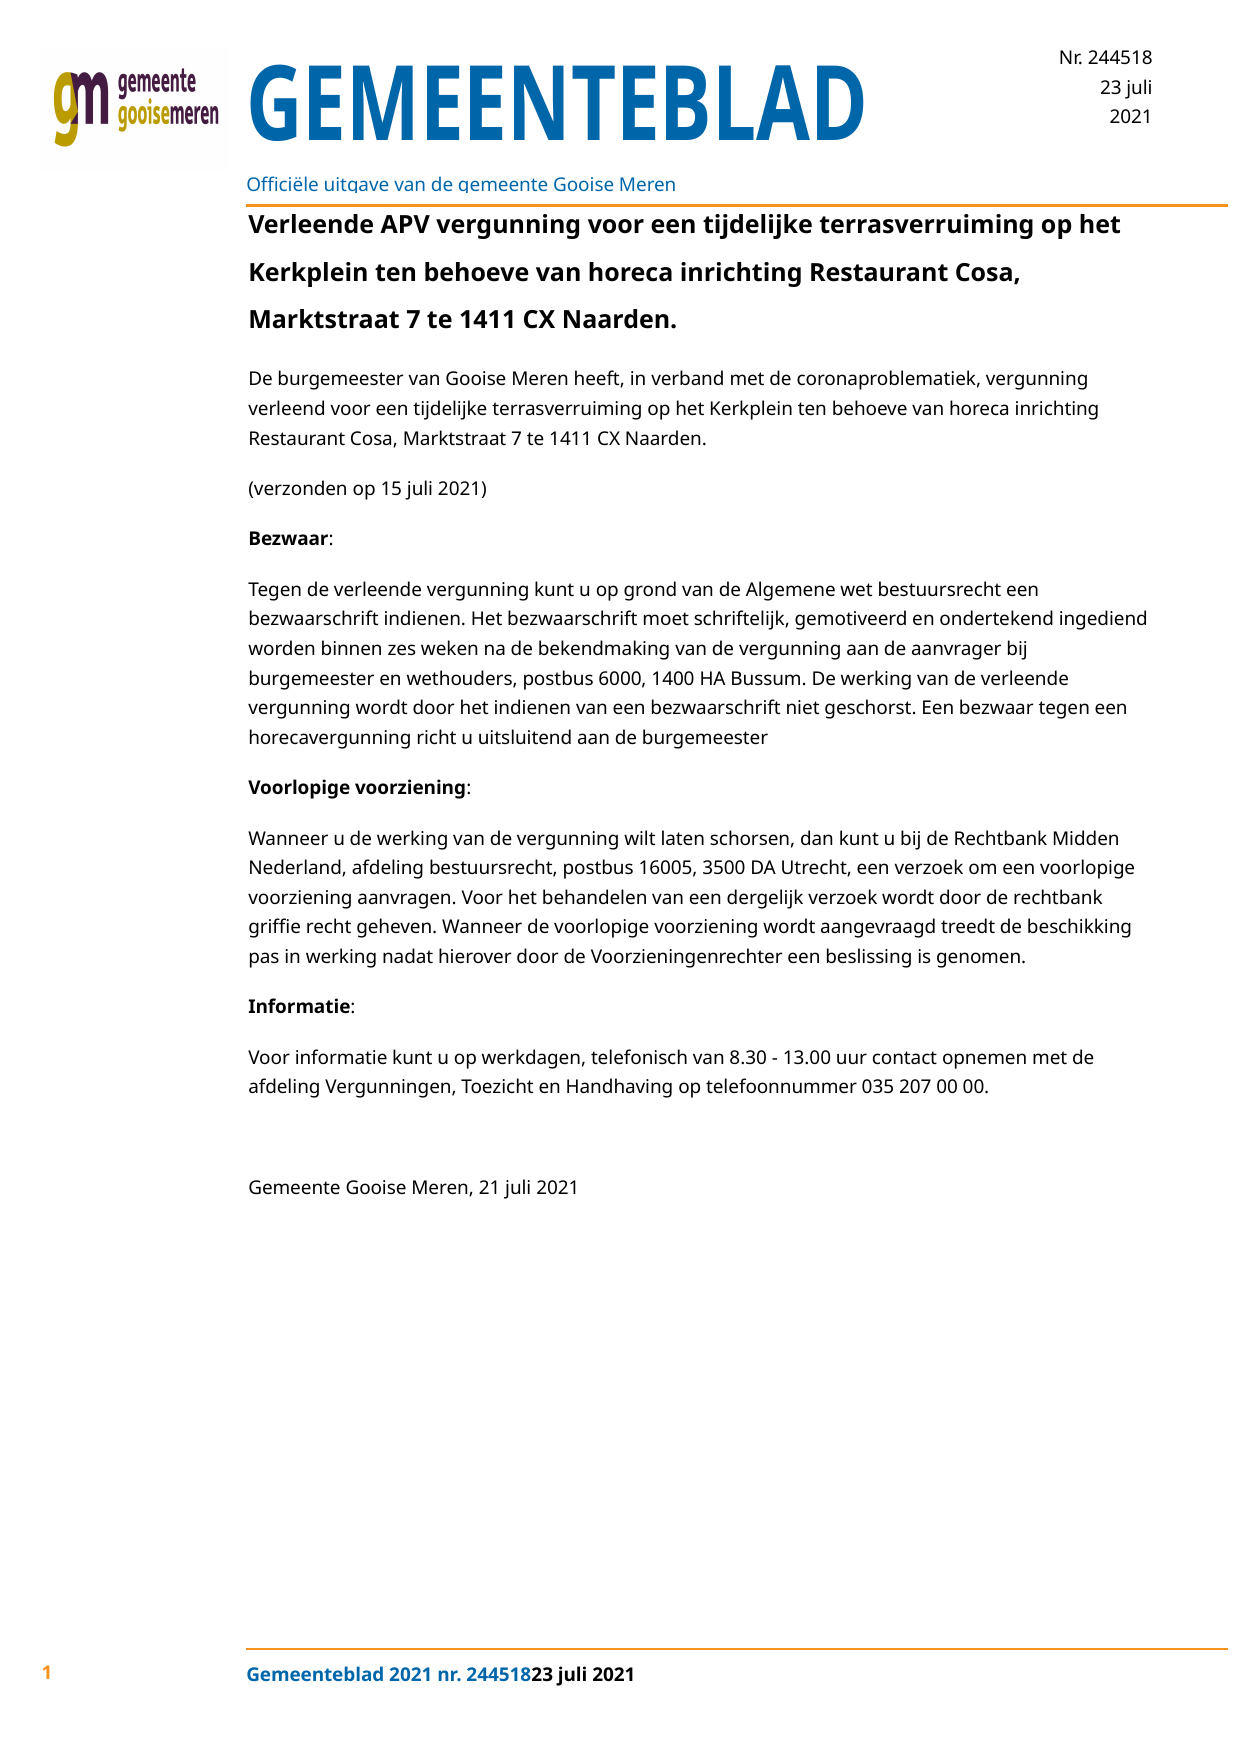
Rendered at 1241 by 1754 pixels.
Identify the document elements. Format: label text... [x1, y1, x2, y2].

text Bezwaar: [248, 526, 1152, 551]
text De burgemeester van Gooise Meren heeft, in verband met de coronaproblematiek, vergunning verleend voor een tijdelijke terrasverruiming op het Kerkplein ten behoeve van horeca inrichting Restaurant Cosa, Marktstraat 7 te 1411 CX Naarden. [248, 366, 1152, 450]
text Gemeente Gooise Meren, 21 juli 2021 [248, 1174, 1152, 1200]
text (verzonden op 15 juli 2021) [248, 475, 1152, 501]
text Wanneer u de werking van de vergunning wilt laten schorsen, dan kunt u bij de Rechtbank Midden Nederland, afdeling bestuursrecht, postbus 16005, 3500 DA Utrecht, een verzoek om een voorlopige voorziening aanvragen. Voor het behandelen van een dergelijk verzoek wordt door de rechtbank griffie recht geheven. Wanneer de voorlopige voorziening wordt aangevraagd treedt de beschikking pas in werking nadat hierover door de Voorzieningenrechter een beslissing is genomen. [248, 825, 1152, 969]
text Voor informatie kunt u op werkdagen, telefonisch van 8.30 - 13.00 uur contact opnemen met de afdeling Vergunningen, Toezicht en Handhaving op telefoonnummer 035 207 00 00. [248, 1044, 1152, 1099]
picture [41, 47, 231, 172]
text Informatie: [248, 993, 1152, 1019]
text Tegen de verleende vergunning kunt u op grond van de Algemene wet bestuursrecht een bezwaarschrift indienen. Het bezwaarschrift moet schriftelijk, gemotiveerd en ondertekend ingediend worden binnen zes weken na de bekendmaking van de vergunning aan de aanvrager bij burgemeester en wethouders, postbus 6000, 1400 HA Bussum. De werking van de verleende vergunning wordt door het indienen van een bezwaarschrift niet geschorst. Een bezwaar tegen een horecavergunning richt u uitsluitend aan de burgemeester [248, 576, 1152, 749]
text Voorlopige voorziening: [248, 774, 1152, 800]
text Verleende APV vergunning voor een tijdelijke terrasverruiming op het Kerkplein ten behoeve van horeca inrichting Restaurant Cosa, Marktstraat 7 te 1411 CX Naarden. [248, 207, 1152, 336]
